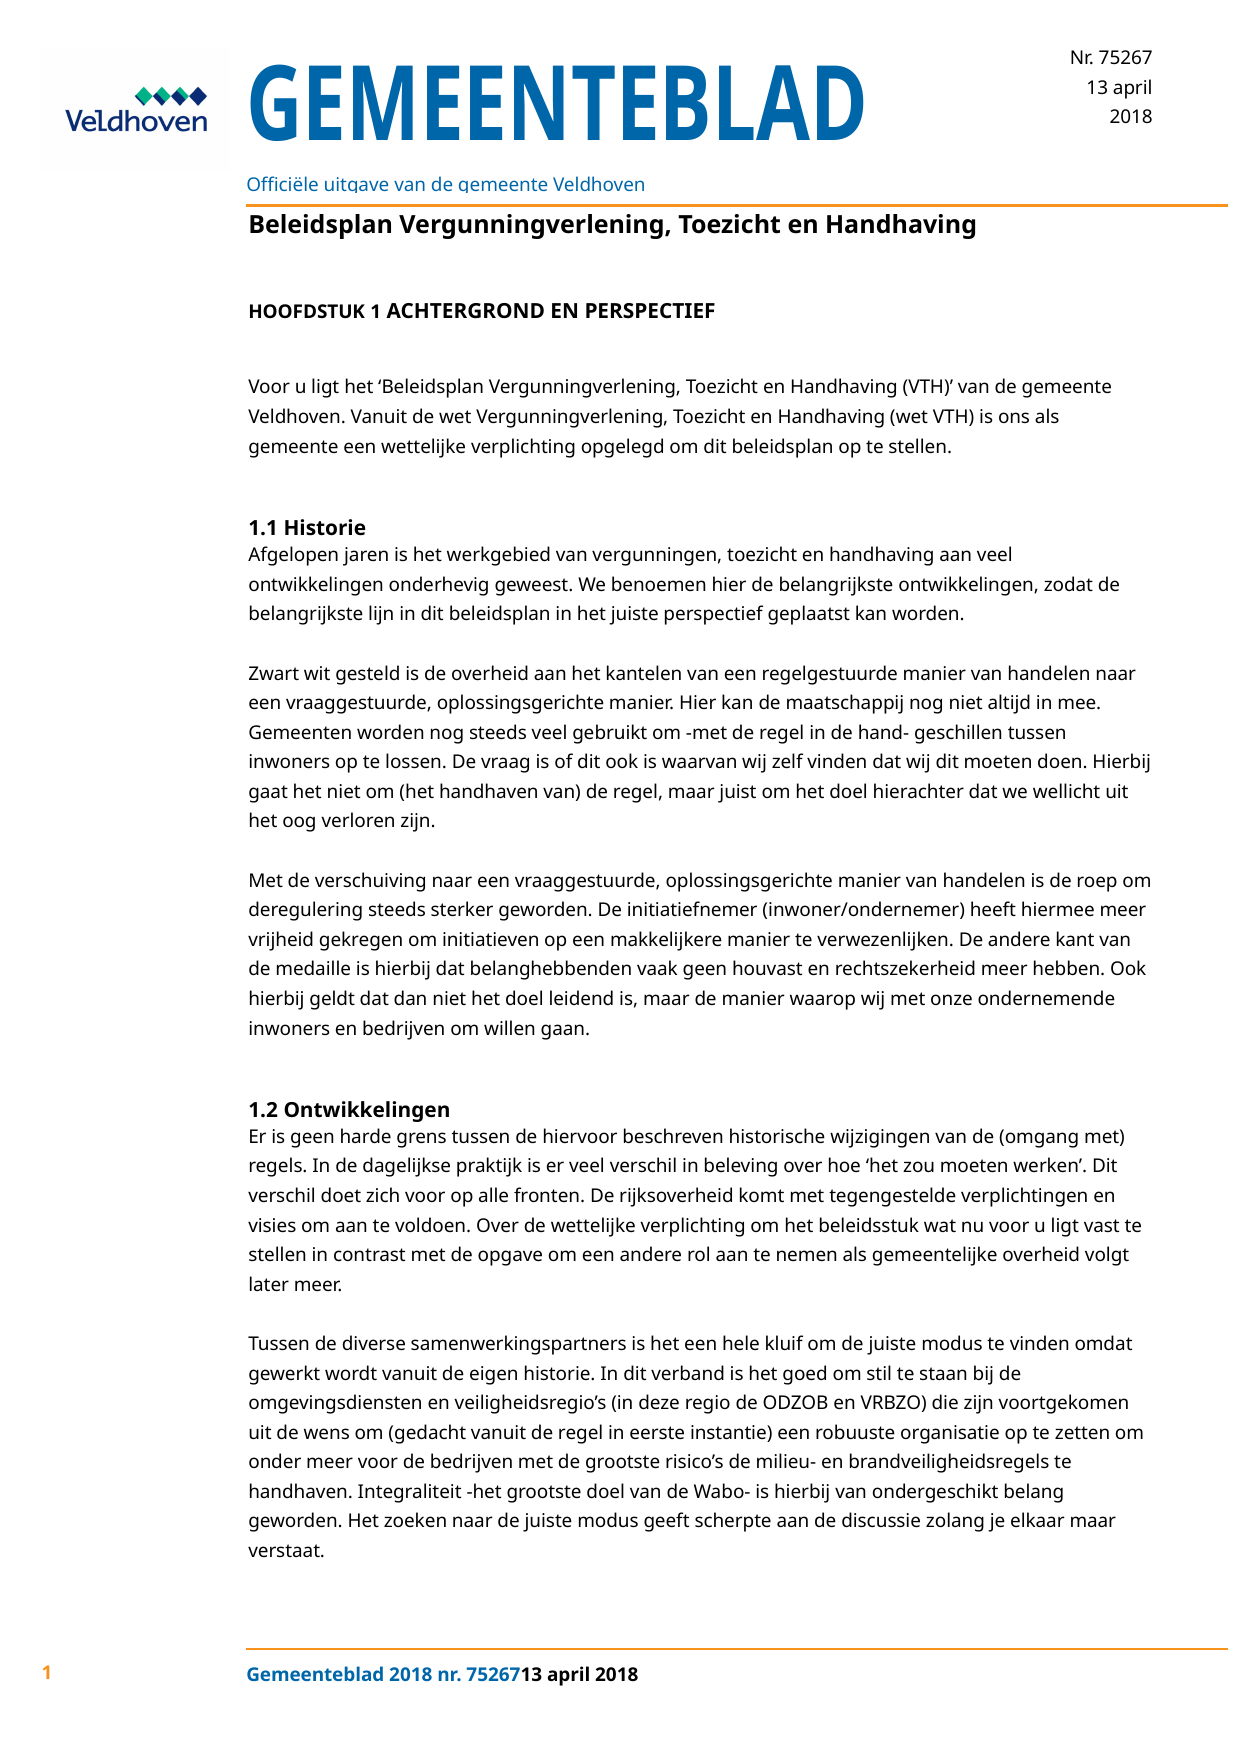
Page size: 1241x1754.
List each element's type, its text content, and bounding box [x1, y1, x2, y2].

text Tussen de diverse samenwerkingspartners is het een hele kluif om de juiste modus te vinden omdat gewerkt wordt vanuit de eigen historie. In dit verband is het goed om stil te staan bij de omgevingsdiensten en veiligheidsregio’s (in deze regio de ODZOB en VRBZO) die zijn voortgekomen uit de wens om (gedacht vanuit de regel in eerste instantie) een robuuste organisatie op te zetten om onder meer voor de bedrijven met de grootste risico’s de milieu- en brandveiligheidsregels te handhaven. Integraliteit -het grootste doel van de Wabo- is hierbij van ondergeschikt belang geworden. Het zoeken naar de juiste modus geeft scherpte aan de discussie zolang je elkaar maar verstaat. [248, 1330, 1152, 1563]
text 1.1 Historie [248, 513, 1152, 541]
text Met de verschuiving naar een vraaggestuurde, oplossingsgerichte manier van handelen is de roep om deregulering steeds sterker geworden. De initiatiefnemer (inwoner/ondernemer) heeft hiermee meer vrijheid gekregen om initiatieven op een makkelijkere manier te verwezenlijken. De andere kant van de medaille is hierbij dat belanghebbenden vaak geen houvast en rechtszekerheid meer hebben. Ook hierbij geldt dat dan niet het doel leidend is, maar de manier waarop wij met onze ondernemende inwoners en bedrijven om willen gaan. [248, 867, 1152, 1040]
text HOOFDSTUK 1 ACHTERGROND EN PERSPECTIEF [248, 296, 1152, 324]
picture [41, 47, 231, 172]
text Er is geen harde grens tussen de hiervoor beschreven historische wijzigingen van de (omgang met) regels. In de dagelijkse praktijk is er veel verschil in beleving over hoe ‘het zou moeten werken’. Dit verschil doet zich voor op alle fronten. De rijksoverheid komt met tegengestelde verplichtingen en visies om aan te voldoen. Over de wettelijke verplichting om het beleidsstuk wat nu voor u ligt vast te stellen in contrast met de opgave om een andere rol aan te nemen als gemeentelijke overheid volgt later meer. [248, 1123, 1152, 1297]
text Zwart wit gesteld is de overheid aan het kantelen van een regelgestuurde manier van handelen naar een vraaggestuurde, oplossingsgerichte manier. Hier kan de maatschappij nog niet altijd in mee. Gemeenten worden nog steeds veel gebruikt om -met de regel in de hand- geschillen tussen inwoners op te lossen. De vraag is of dit ook is waarvan wij zelf vinden dat wij dit moeten doen. Hierbij gaat het niet om (het handhaven van) de regel, maar juist om het doel hierachter dat we wellicht uit het oog verloren zijn. [248, 660, 1152, 833]
text Afgelopen jaren is het werkgebied van vergunningen, toezicht en handhaving aan veel ontwikkelingen onderhevig geweest. We benoemen hier de belangrijkste ontwikkelingen, zodat de belangrijkste lijn in dit beleidsplan in het juiste perspectief geplaatst kan worden. [248, 541, 1152, 626]
text 1.2 Ontwikkelingen [248, 1095, 1152, 1123]
text Beleidsplan Vergunningverlening, Toezicht en Handhaving [248, 207, 1152, 241]
text Voor u ligt het ‘Beleidsplan Vergunningverlening, Toezicht en Handhaving (VTH)’ van de gemeente Veldhoven. Vanuit de wet Vergunningverlening, Toezicht en Handhaving (wet VTH) is ons als gemeente een wettelijke verplichting opgelegd om dit beleidsplan op te stellen. [248, 374, 1152, 459]
